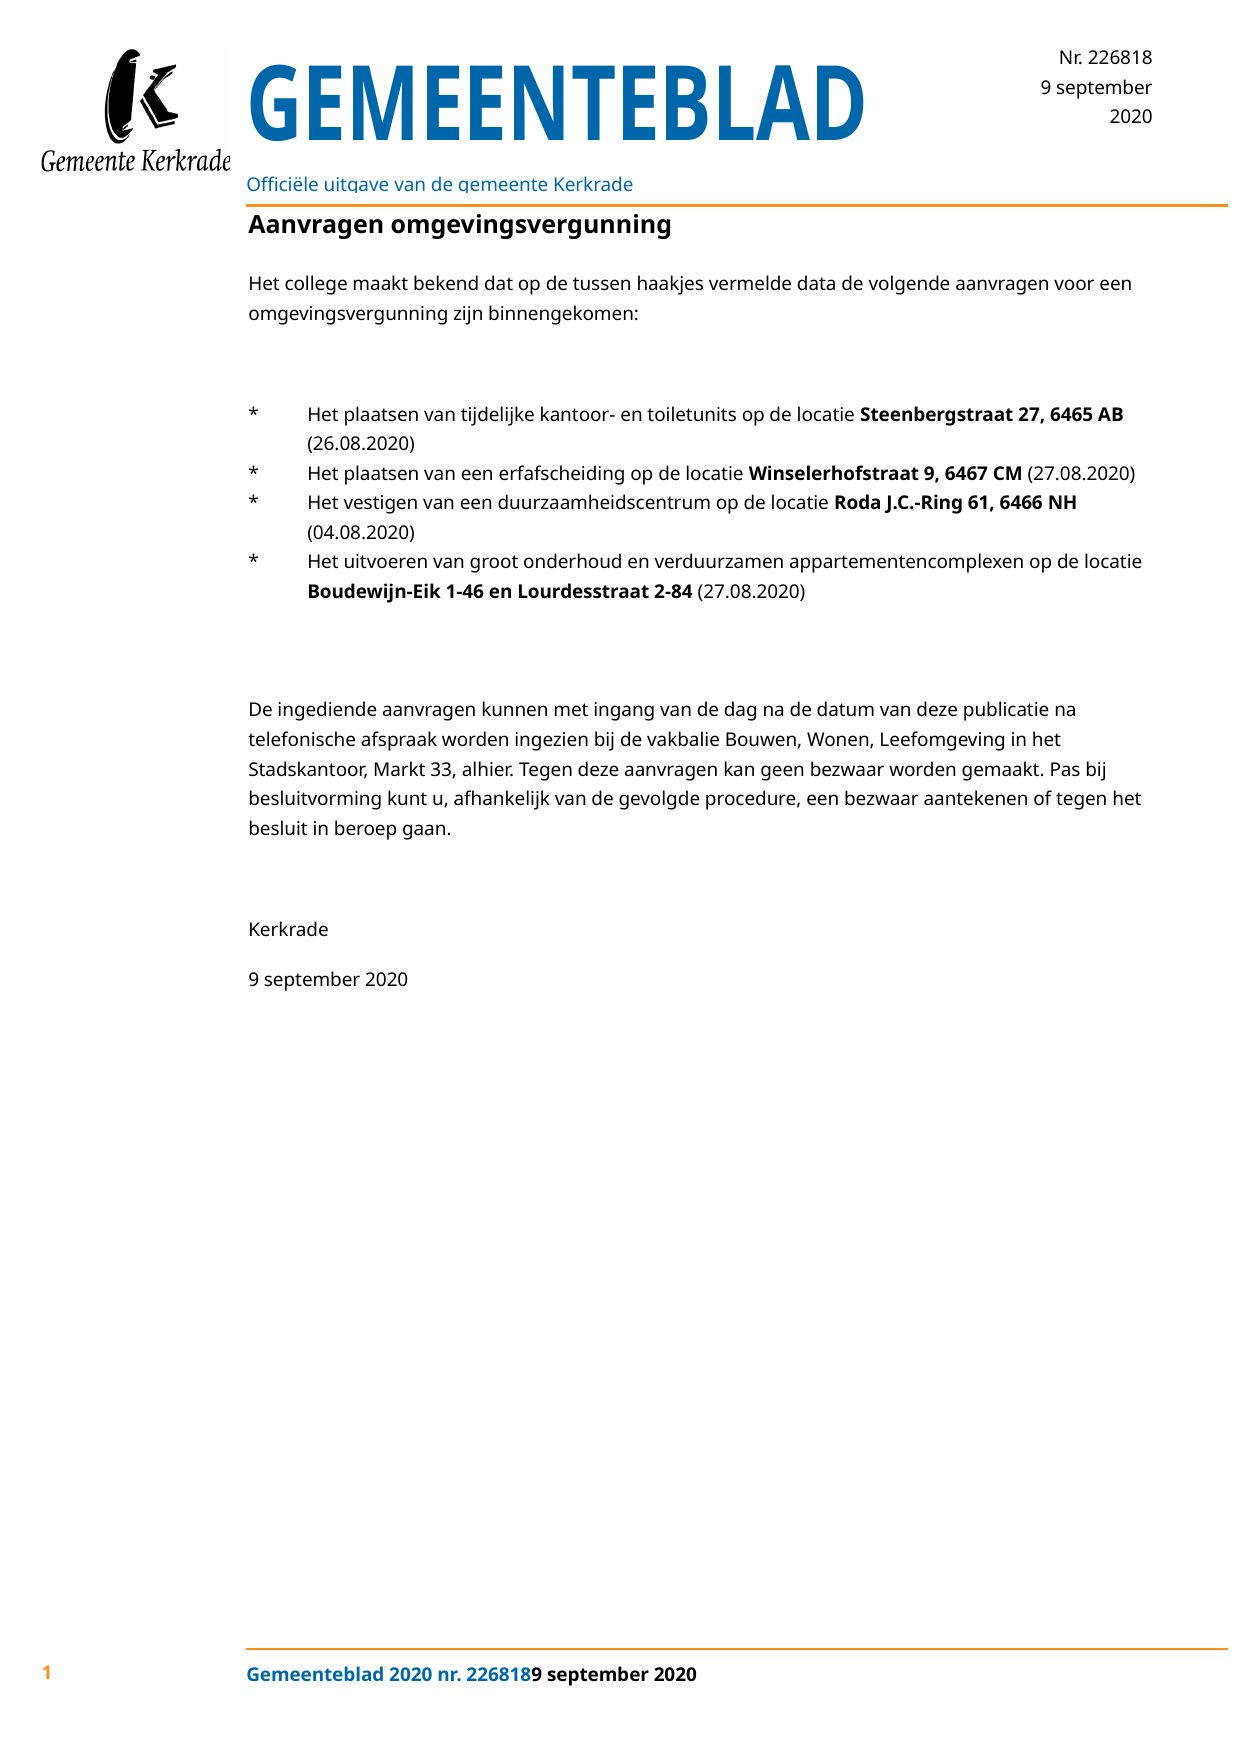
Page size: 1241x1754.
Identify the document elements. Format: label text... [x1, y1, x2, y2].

text Het college maakt bekend dat op de tussen haakjes vermelde data de volgende aanvragen voor een omgevingsvergunning zijn binnengekomen: [248, 270, 1152, 326]
text Kerkrade [248, 916, 1152, 941]
list Het plaatsen van een erfafscheiding op de locatie Winselerhofstraat 9, 6467 CM (27.08.2020) [248, 460, 1152, 486]
text De ingediende aanvragen kunnen met ingang van de dag na de datum van deze publicatie na telefonische afspraak worden ingezien bij de vakbalie Bouwen, Wonen, Leefomgeving in het Stadskantoor, Markt 33, alhier. Tegen deze aanvragen kan geen bezwaar worden gemaakt. Pas bij besluitvorming kunt u, afhankelijk van de gevolgde procedure, een bezwaar aantekenen of tegen het besluit in beroep gaan. [248, 697, 1152, 841]
text Aanvragen omgevingsvergunning [248, 207, 1152, 241]
list Het uitvoeren van groot onderhoud en verduurzamen appartementencomplexen op de locatie Boudewijn-Eik 1-46 en Lourdesstraat 2-84 (27.08.2020) [248, 549, 1152, 604]
picture [41, 47, 231, 172]
text 9 september 2020 [248, 966, 1152, 992]
list Het vestigen van een duurzaamheidscentrum op de locatie Roda J.C.-Ring 61, 6466 NH (04.08.2020) [248, 489, 1152, 545]
list Het plaatsen van tijdelijke kantoor- en toiletunits op de locatie Steenbergstraat 27, 6465 AB (26.08.2020) [248, 401, 1152, 456]
